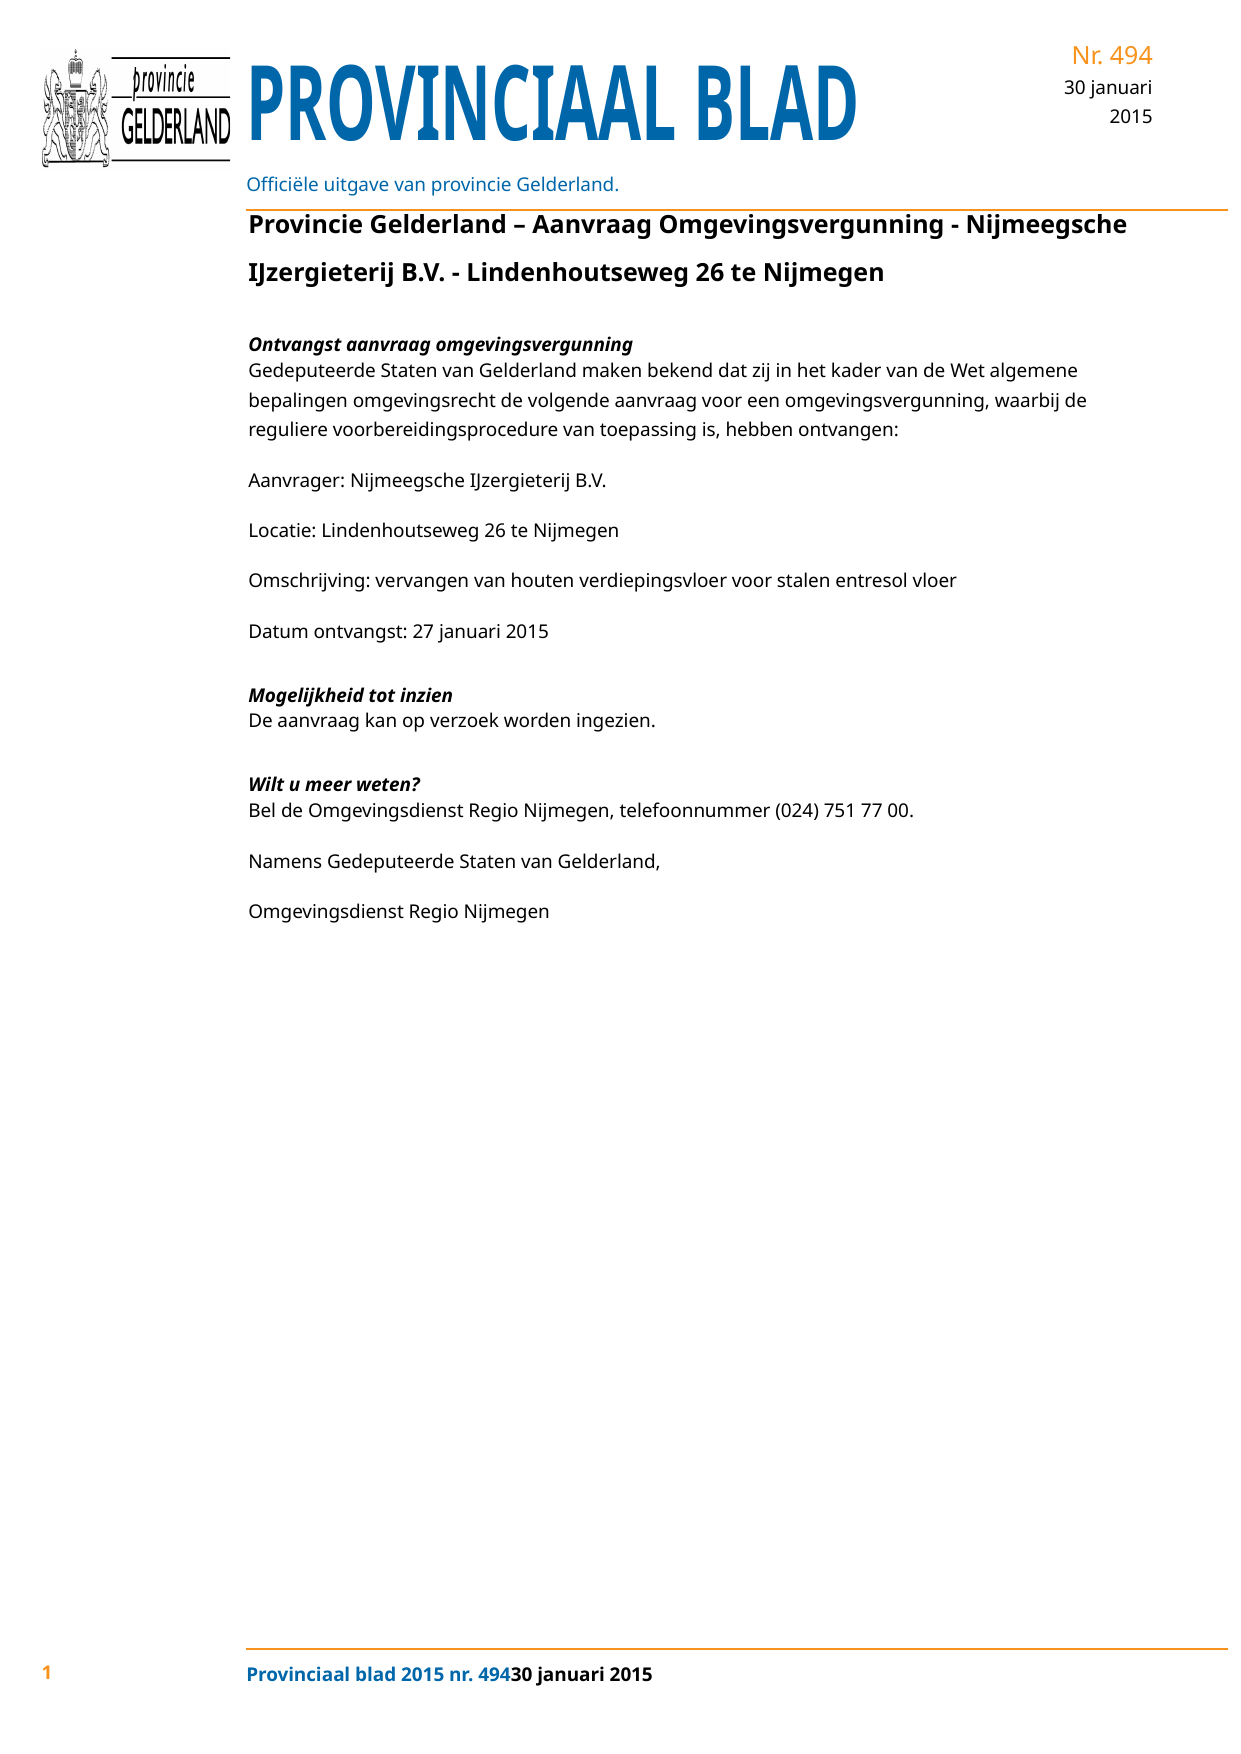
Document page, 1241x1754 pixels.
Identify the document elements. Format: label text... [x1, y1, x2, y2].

text Omschrijving: vervangen van houten verdiepingsvloer voor stalen entresol vloer [248, 568, 1152, 593]
text Namens Gedeputeerde Staten van Gelderland, [248, 848, 1152, 873]
text Aanvrager: Nijmeegsche IJzergieterij B.V. [248, 467, 1152, 492]
text Locatie: Lindenhoutseweg 26 te Nijmegen [248, 517, 1152, 543]
text Provincie Gelderland – Aanvraag Omgevingsvergunning - Nijmeegsche IJzergieterij B.V. - Lindenhoutseweg 26 te Nijmegen [248, 211, 1152, 288]
text Ontvangst aanvraag omgevingsvergunning [248, 331, 1152, 357]
text Datum ontvangst: 27 januari 2015 [248, 618, 1152, 644]
text De aanvraag kan op verzoek worden ingezien. [248, 708, 1152, 733]
picture [41, 47, 231, 172]
text Bel de Omgevingsdienst Regio Nijmegen, telefoonnummer (024) 751 77 00. [248, 797, 1152, 823]
text Gedeputeerde Staten van Gelderland maken bekend dat zij in het kader van de Wet algemene bepalingen omgevingsrecht de volgende aanvraag voor een omgevingsvergunning, waarbij de reguliere voorbereidingsprocedure van toepassing is, hebben ontvangen: [248, 357, 1152, 442]
text Mogelijkheid tot inzien [248, 682, 1152, 708]
text Omgevingsdienst Regio Nijmegen [248, 898, 1152, 924]
text Wilt u meer weten? [248, 772, 1152, 797]
